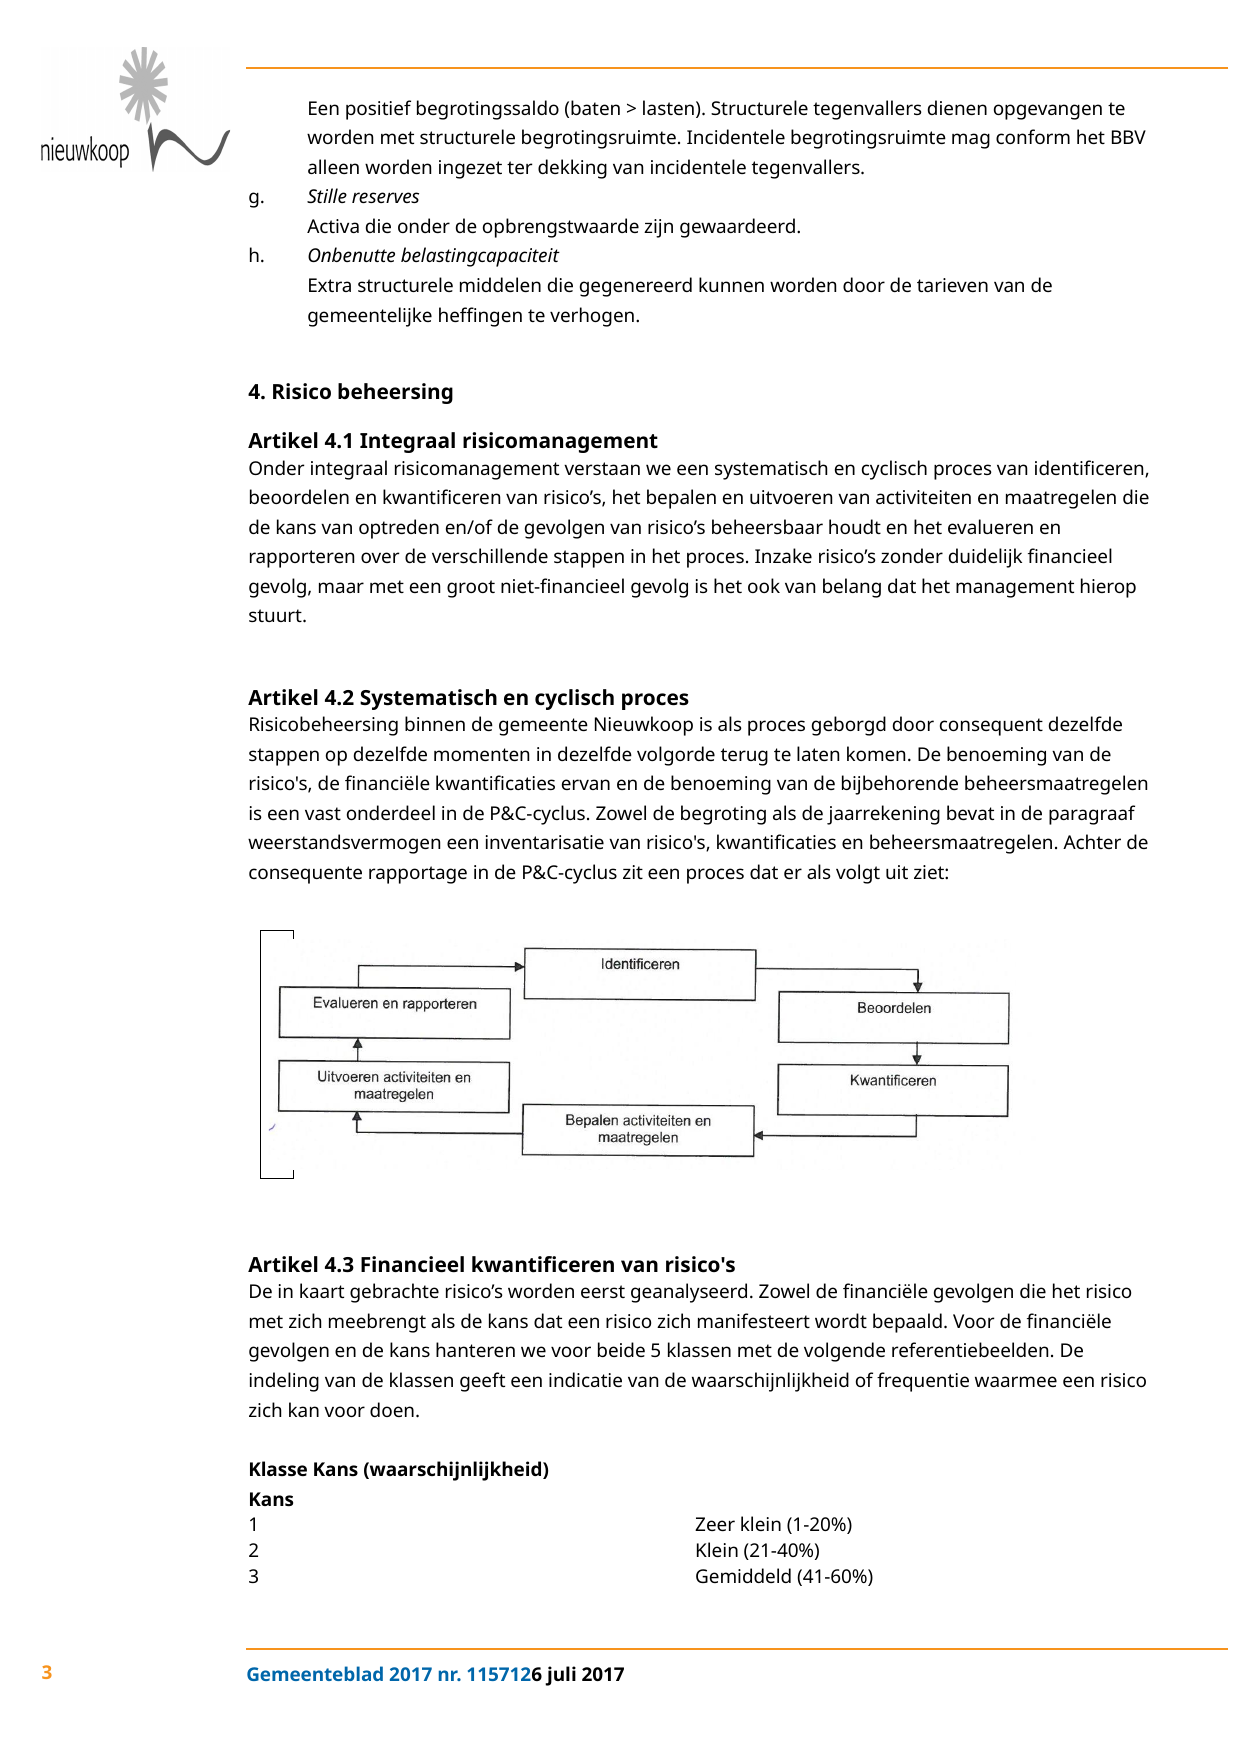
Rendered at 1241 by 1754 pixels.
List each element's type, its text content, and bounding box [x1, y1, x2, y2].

list Onbenutte belastingcapaciteit [248, 243, 1152, 268]
list Activa die onder de opbrengstwaarde zijn gewaardeerd. [248, 213, 1152, 239]
table_cell Zeer klein (1-20%) [695, 1511, 1152, 1537]
text Klasse Kans (waarschijnlijkheid) [248, 1456, 1152, 1482]
text Artikel 4.2 Systematisch en cyclisch proces [248, 683, 1152, 711]
text Onder integraal risicomanagement verstaan we een systematisch en cyclisch proces van identificeren, beoordelen en kwantificeren van risico’s, het bepalen en uitvoeren van activiteiten en maatregelen die de kans van optreden en/of de gevolgen van risico’s beheersbaar houdt en het evalueren en rapporteren over de verschillende stappen in het proces. Inzake risico’s zonder duidelijk financieel gevolg, maar met een groot niet-financieel gevolg is het ook van belang dat het management hierop stuurt. [248, 455, 1152, 628]
table_cell 2 [248, 1537, 695, 1563]
table_cell Gemiddeld (41-60%) [695, 1563, 1152, 1589]
text Artikel 4.3 Financieel kwantificeren van risico's [248, 1250, 1152, 1278]
picture [41, 47, 231, 172]
list Extra structurele middelen die gegenereerd kunnen worden door de tarieven van de gemeentelijke heffingen te verhogen. [248, 272, 1152, 328]
text Artikel 4.1 Integraal risicomanagement [248, 426, 1152, 455]
text De in kaart gebrachte risico’s worden eerst geanalyseerd. Zowel de financiële gevolgen die het risico met zich meebrengt als de kans dat een risico zich manifesteert wordt bepaald. Voor de financiële gevolgen en de kans hanteren we voor beide 5 klassen met de volgende referentiebeelden. De indeling van de klassen geeft een indicatie van de waarschijnlijkheid of frequentie waarmee een risico zich kan voor doen. [248, 1278, 1152, 1423]
table_cell 1 [248, 1511, 695, 1537]
table_cell 3 [248, 1563, 695, 1589]
table_header Kans [248, 1486, 695, 1511]
list Een positief begrotingssaldo (baten > lasten). Structurele tegenvallers dienen opgevangen te worden met structurele begrotingsruimte. Incidentele begrotingsruimte mag conform het BBV alleen worden ingezet ter dekking van incidentele tegenvallers. [248, 95, 1152, 180]
table_header [695, 1486, 1152, 1511]
list Stille reserves [248, 183, 1152, 209]
picture [268, 939, 1037, 1170]
text 4. Risico beheersing [248, 377, 1152, 406]
table_cell Klein (21-40%) [695, 1537, 1152, 1563]
text Risicobeheersing binnen de gemeente Nieuwkoop is als proces geborgd door consequent dezelfde stappen op dezelfde momenten in dezelfde volgorde terug te laten komen. De benoeming van de risico's, de financiële kwantificaties ervan en de benoeming van de bijbehorende beheersmaatregelen is een vast onderdeel in de P&C-cyclus. Zowel de begroting als de jaarrekening bevat in de paragraaf weerstandsvermogen een inventarisatie van risico's, kwantificaties en beheersmaatregelen. Achter de consequente rapportage in de P&C-cyclus zit een proces dat er als volgt uit ziet: [248, 711, 1152, 885]
